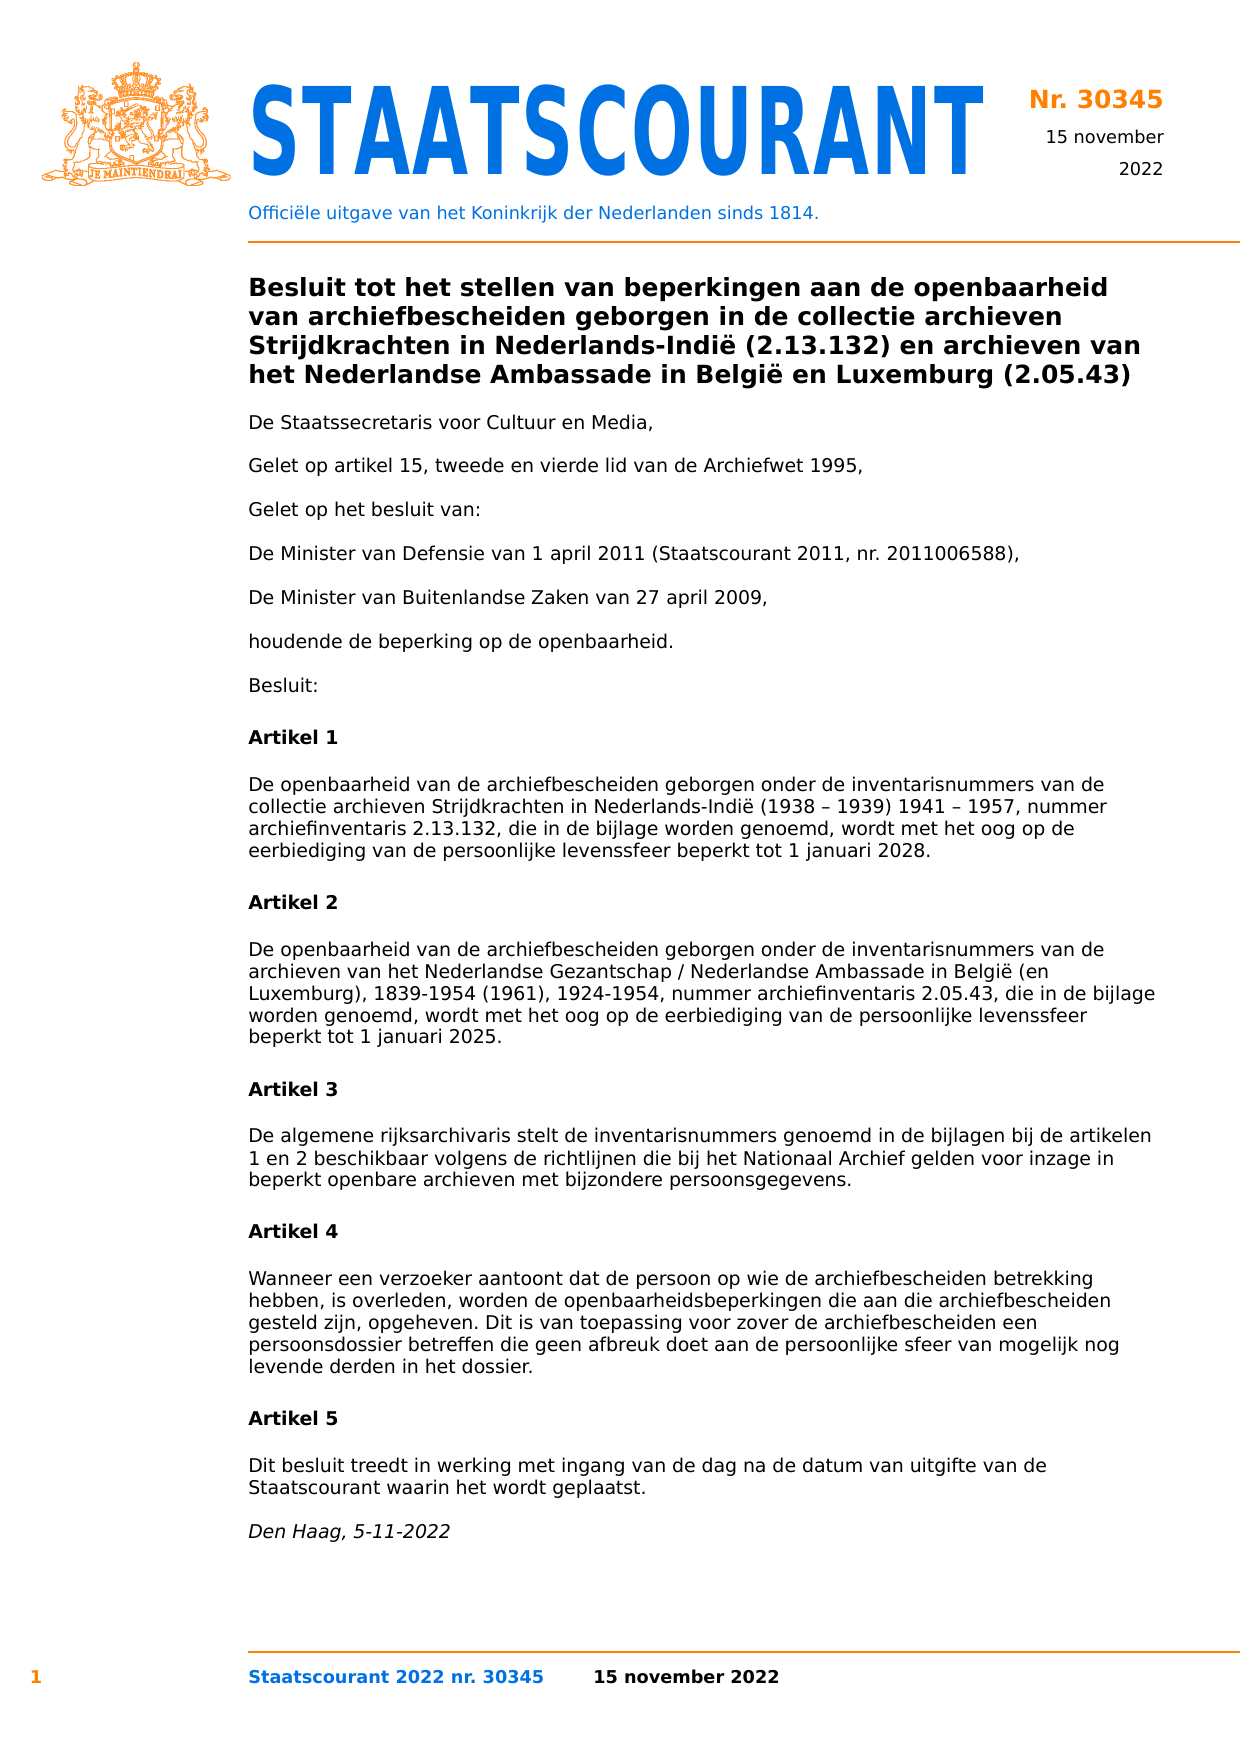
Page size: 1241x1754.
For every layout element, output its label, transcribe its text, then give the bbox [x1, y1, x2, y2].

text De Minister van Defensie van 1 april 2011 (Staatscourant 2011, nr. 2011006588), [248, 543, 1163, 565]
text Wanneer een verzoeker aantoont dat de persoon op wie de archiefbescheiden betrekking hebben, is overleden, worden de openbaarheidsbeperkingen die aan die archiefbescheiden gesteld zijn, opgeheven. Dit is van toepassing voor zover de archiefbescheiden een persoonsdossier betreffen die geen afbreuk doet aan de persoonlijke sfeer van mogelijk nog levende derden in het dossier. [248, 1268, 1163, 1378]
table_cell 15 november [998, 121, 1240, 153]
text Besluit: [248, 675, 1163, 697]
text De Staatssecretaris voor Cultuur en Media, [248, 412, 1163, 433]
text Dit besluit treedt in werking met ingang van de dag na de datum van uitgifte van de Staatscourant waarin het wordt geplaatst. [248, 1455, 1163, 1499]
table_cell Officiële uitgave van het Koninkrijk der Nederlanden sinds 1814. [248, 203, 1240, 241]
text De algemene rijksarchivaris stelt de inventarisnummers genoemd in de bijlagen bij de artikelen 1 en 2 beschikbaar volgens de richtlijnen die bij het Nationaal Archief gelden voor inzage in beperkt openbare archieven met bijzondere persoonsgegevens. [248, 1125, 1163, 1191]
text De openbaarheid van de archiefbescheiden geborgen onder de inventarisnummers van de archieven van het Nederlandse Gezantschap / Nederlandse Ambassade in België (en Luxemburg), 1839-1954 (1961), 1924-1954, nummer archiefinventaris 2.05.43, die in de bijlage worden genoemd, wordt met het oog op de eerbiediging van de persoonlijke levenssfeer beperkt tot 1 januari 2025. [248, 938, 1163, 1048]
picture [41, 62, 231, 186]
subtitle Artikel 4 [248, 1221, 1163, 1243]
subtitle Artikel 1 [248, 727, 1163, 749]
table_cell 2022 [998, 153, 1240, 203]
table_header [25, 62, 248, 241]
subtitle Artikel 3 [248, 1078, 1163, 1100]
subtitle Artikel 5 [248, 1408, 1163, 1430]
table_header STAATSCOURANT [248, 62, 998, 203]
text Gelet op artikel 15, tweede en vierde lid van de Archiefwet 1995, [248, 455, 1163, 477]
text houdende de beperking op de openbaarheid. [248, 631, 1163, 653]
text De Minister van Buitenlandse Zaken van 27 april 2009, [248, 587, 1163, 609]
subtitle Artikel 2 [248, 892, 1163, 913]
text De openbaarheid van de archiefbescheiden geborgen onder de inventarisnummers van de collectie archieven Strijdkrachten in Nederlands-Indië (1938 – 1939) 1941 – 1957, nummer archiefinventaris 2.13.132, die in de bijlage worden genoemd, wordt met het oog op de eerbiediging van de persoonlijke levenssfeer beperkt tot 1 januari 2028. [248, 774, 1163, 862]
text Den Haag, 5-11-2022 [248, 1521, 1163, 1543]
text Gelet op het besluit van: [248, 499, 1163, 521]
subtitle Besluit tot het stellen van beperkingen aan de openbaarheid van archiefbescheiden geborgen in de collectie archieven Strijdkrachten in Nederlands-Indië (2.13.132) en archieven van het Nederlandse Ambassade in België en Luxemburg (2.05.43) [248, 273, 1163, 390]
table_header Nr. 30345 [998, 62, 1240, 121]
